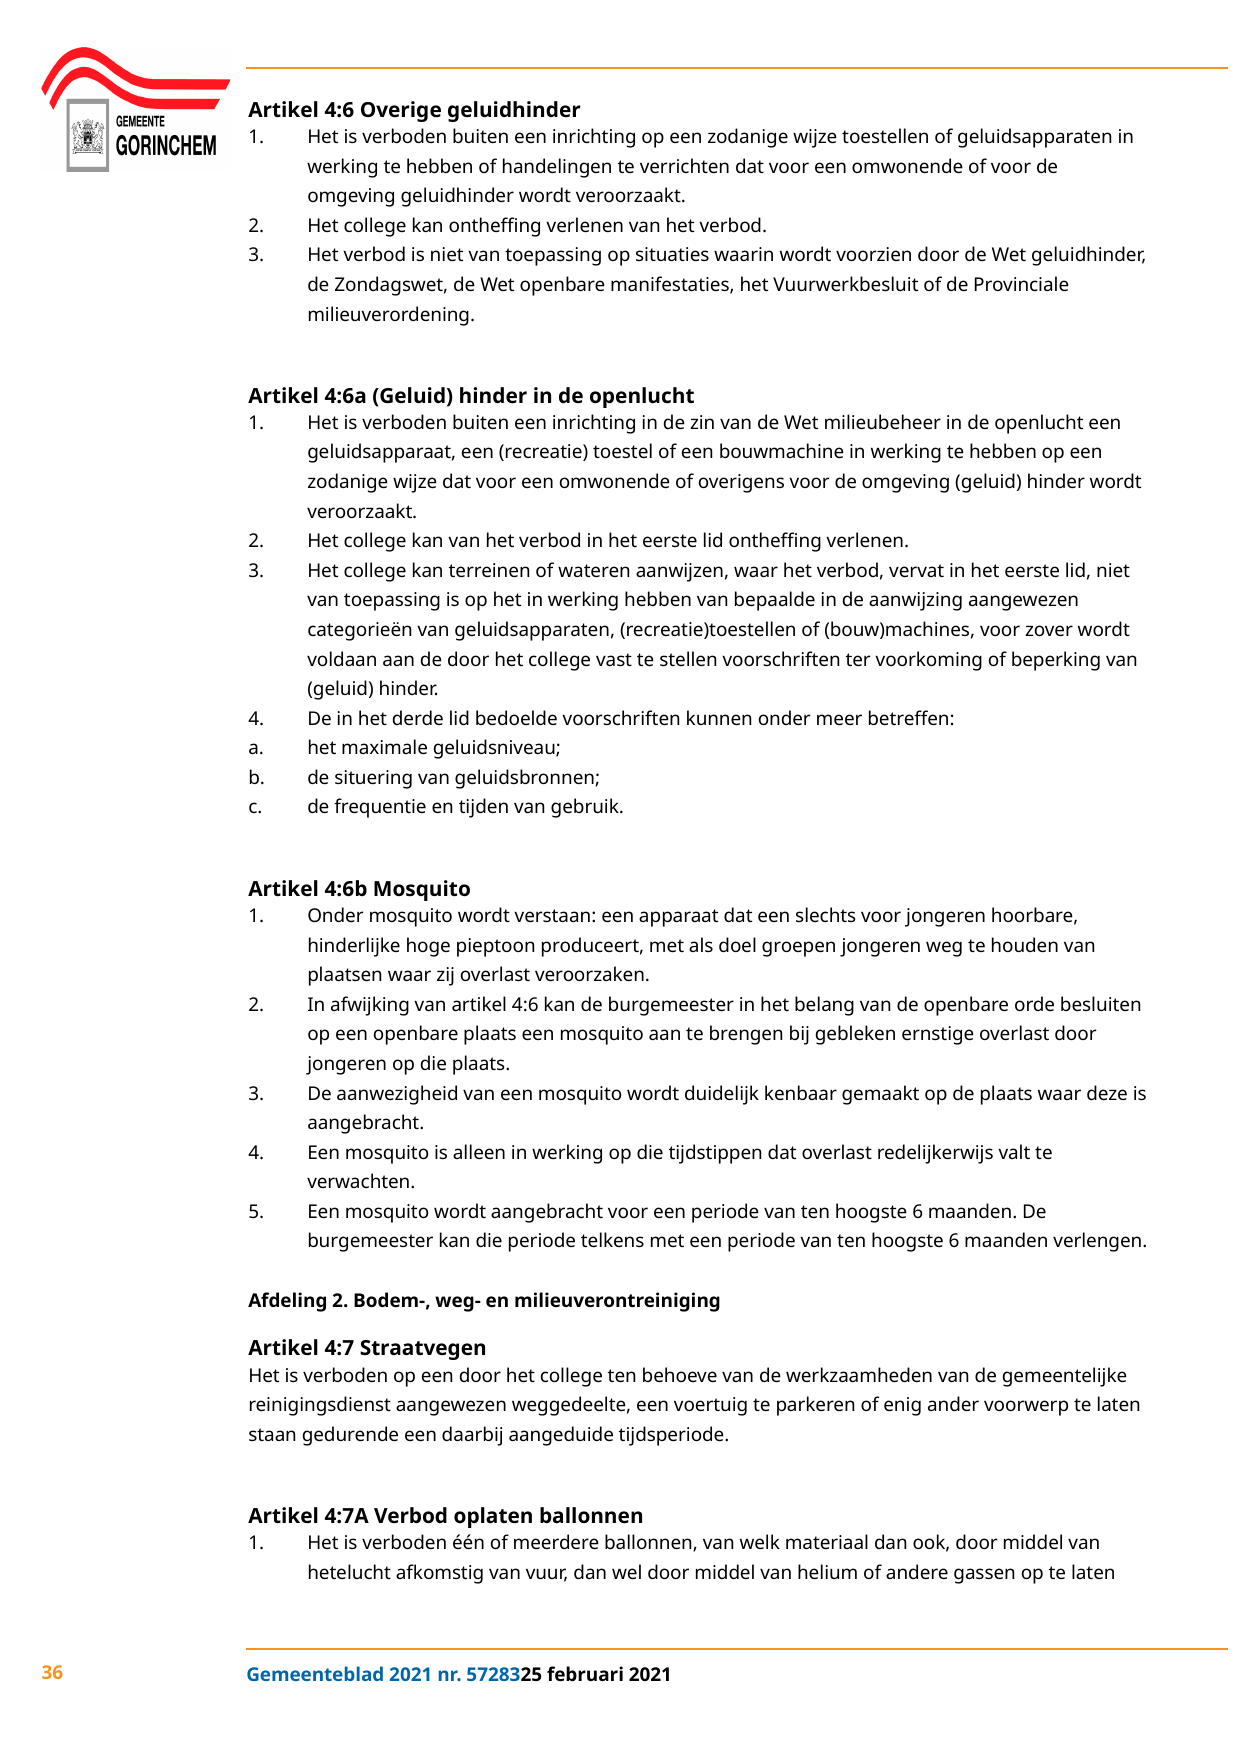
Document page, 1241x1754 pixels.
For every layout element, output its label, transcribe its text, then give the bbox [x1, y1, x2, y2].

list Het college kan ontheffing verlenen van het verbod. [248, 212, 1152, 238]
list Het is verboden buiten een inrichting op een zodanige wijze toestellen of geluidsapparaten in werking te hebben of handelingen te verrichten dat voor een omwonende of voor de omgeving geluidhinder wordt veroorzaakt. [248, 123, 1152, 208]
list In afwijking van artikel 4:6 kan de burgemeester in het belang van de openbare orde besluiten op een openbare plaats een mosquito aan te brengen bij gebleken ernstige overlast door jongeren op die plaats. [248, 991, 1152, 1076]
text Artikel 4:6b Mosquito [248, 874, 1152, 902]
list Het verbod is niet van toepassing op situaties waarin wordt voorzien door de Wet geluidhinder, de Zondagswet, de Wet openbare manifestaties, het Vuurwerkbesluit of de Provinciale milieuverordening. [248, 242, 1152, 326]
text Artikel 4:7 Straatvegen [248, 1333, 1152, 1362]
list Onder mosquito wordt verstaan: een apparaat dat een slechts voor jongeren hoorbare, hinderlijke hoge pieptoon produceert, met als doel groepen jongeren weg te houden van plaatsen waar zij overlast veroorzaken. [248, 902, 1152, 987]
text Artikel 4:6 Overige geluidhinder [248, 95, 1152, 123]
list De in het derde lid bedoelde voorschriften kunnen onder meer betreffen: [248, 705, 1152, 731]
text Afdeling 2. Bodem-, weg- en milieuverontreiniging [248, 1287, 1152, 1312]
text Artikel 4:6a (Geluid) hinder in de openlucht [248, 381, 1152, 409]
list Een mosquito wordt aangebracht voor een periode van ten hoogste 6 maanden. De burgemeester kan die periode telkens met een periode van ten hoogste 6 maanden verlengen. [248, 1198, 1152, 1253]
list Het college kan terreinen of wateren aanwijzen, waar het verbod, vervat in het eerste lid, niet van toepassing is op het in werking hebben van bepaalde in de aanwijzing aangewezen categorieën van geluidsapparaten, (recreatie)toestellen of (bouw)machines, voor zover wordt voldaan aan de door het college vast te stellen voorschriften ter voorkoming of beperking van (geluid) hinder. [248, 557, 1152, 701]
list Het is verboden buiten een inrichting in de zin van de Wet milieubeheer in de openlucht een geluidsapparaat, een (recreatie) toestel of een bouwmachine in werking te hebben op een zodanige wijze dat voor een omwonende of overigens voor de omgeving (geluid) hinder wordt veroorzaakt. [248, 409, 1152, 524]
text Artikel 4:7A Verbod oplaten ballonnen [248, 1501, 1152, 1529]
list de situering van geluidsbronnen; [248, 764, 1152, 790]
list de frequentie en tijden van gebruik. [248, 794, 1152, 819]
list Het is verboden één of meerdere ballonnen, van welk materiaal dan ook, door middel van hetelucht afkomstig van vuur, dan wel door middel van helium of andere gassen op te laten [248, 1529, 1152, 1585]
picture [41, 47, 231, 172]
text Het is verboden op een door het college ten behoeve van de werkzaamheden van de gemeentelijke reinigingsdienst aangewezen weggedeelte, een voertuig te parkeren of enig ander voorwerp te laten staan gedurende een daarbij aangeduide tijdsperiode. [248, 1362, 1152, 1447]
list Een mosquito is alleen in werking op die tijdstippen dat overlast redelijkerwijs valt te verwachten. [248, 1139, 1152, 1194]
list De aanwezigheid van een mosquito wordt duidelijk kenbaar gemaakt op de plaats waar deze is aangebracht. [248, 1080, 1152, 1135]
list het maximale geluidsniveau; [248, 734, 1152, 760]
list Het college kan van het verbod in het eerste lid ontheffing verlenen. [248, 527, 1152, 553]
